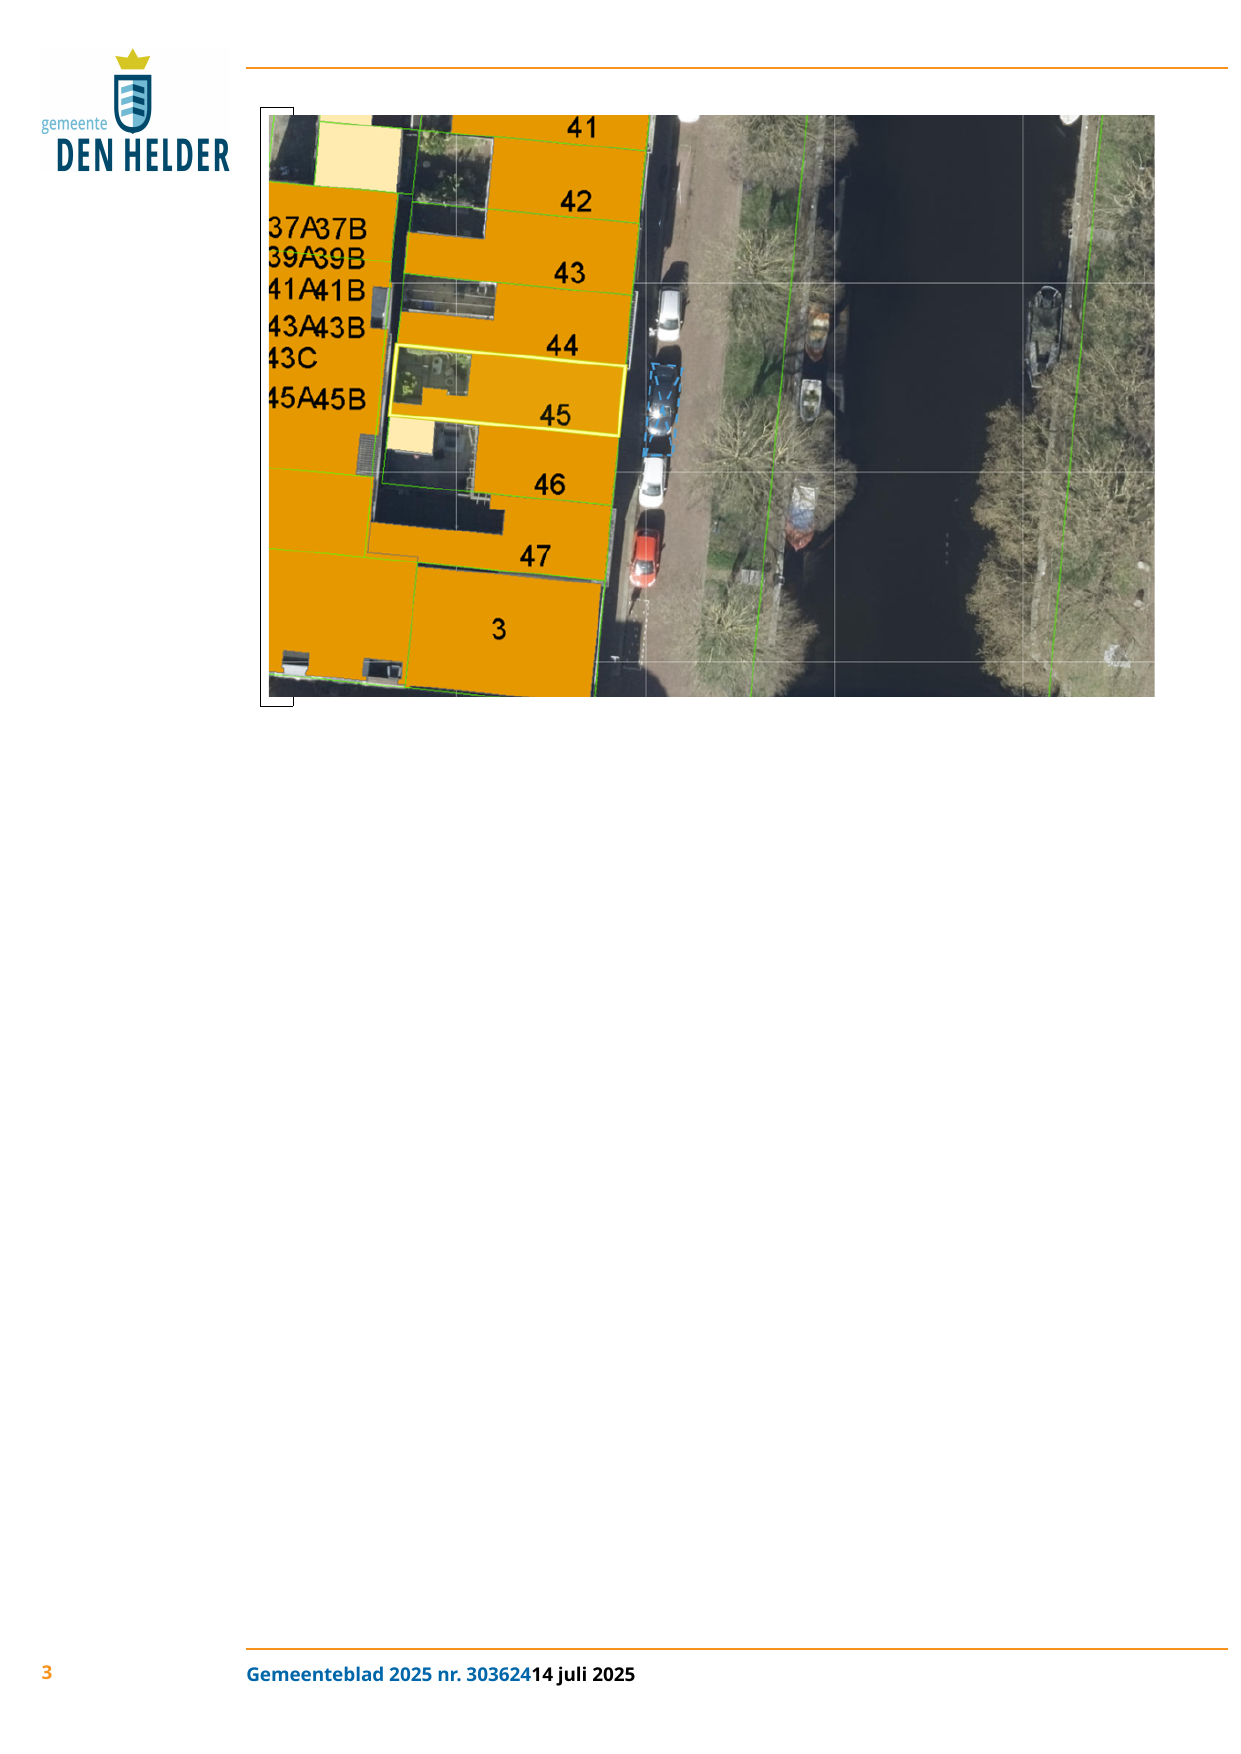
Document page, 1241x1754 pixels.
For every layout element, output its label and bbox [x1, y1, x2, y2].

picture [220, 160, 224, 172]
picture [182, 144, 187, 165]
picture [100, 154, 106, 172]
picture [130, 157, 135, 172]
picture [63, 144, 68, 165]
picture [41, 47, 231, 172]
picture [268, 115, 1155, 697]
